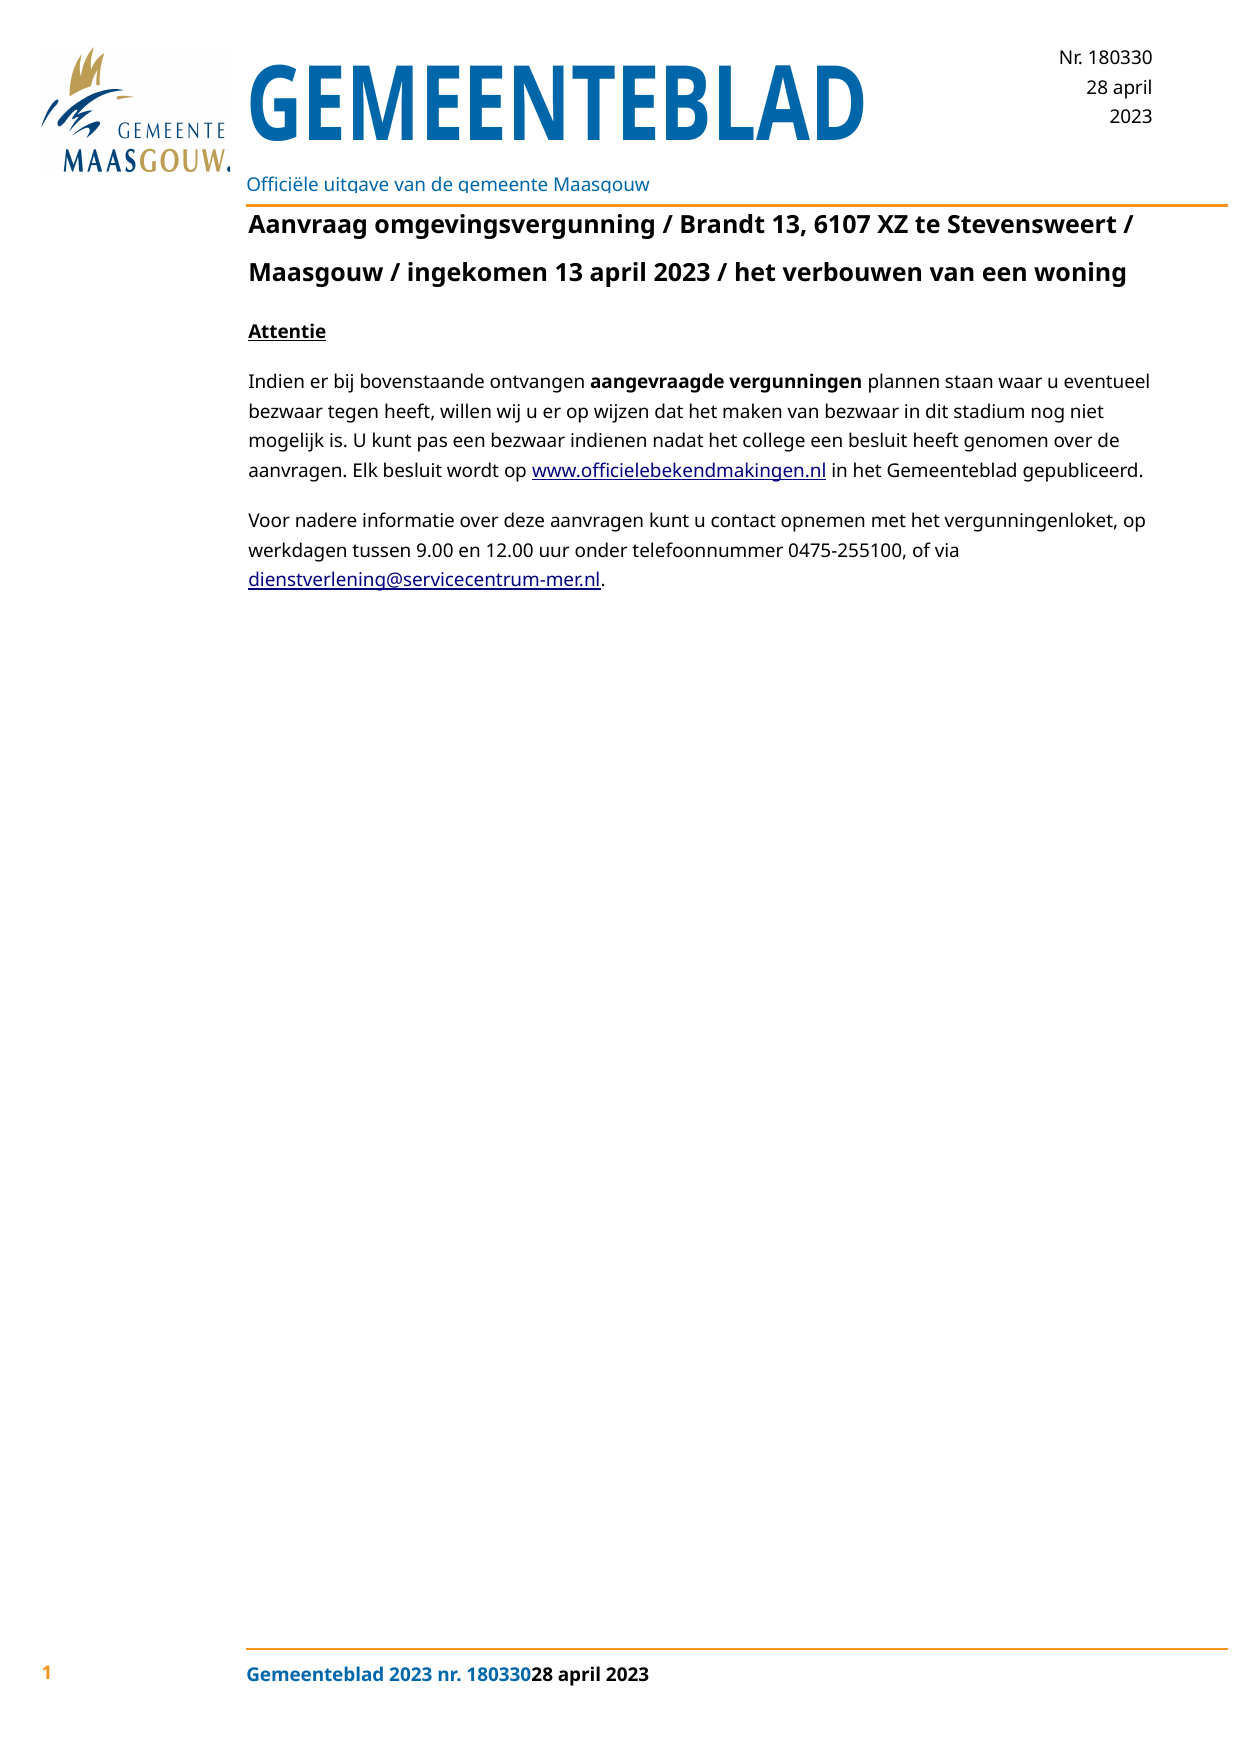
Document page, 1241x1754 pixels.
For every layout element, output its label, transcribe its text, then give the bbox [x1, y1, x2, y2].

text Voor nadere informatie over deze aanvragen kunt u contact opnemen met het vergunningenloket, op werkdagen tussen 9.00 en 12.00 uur onder telefoonnummer 0475-255100, of via dienstverlening@servicecentrum-mer.nl. [248, 507, 1152, 592]
text Aanvraag omgevingsvergunning / Brandt 13, 6107 XZ te Stevensweert / Maasgouw / ingekomen 13 april 2023 / het verbouwen van een woning [248, 207, 1152, 288]
text Attentie [248, 318, 1152, 344]
picture [41, 47, 231, 172]
text Indien er bij bovenstaande ontvangen aangevraagde vergunningen plannen staan waar u eventueel bezwaar tegen heeft, willen wij u er op wijzen dat het maken van bezwaar in dit stadium nog niet mogelijk is. U kunt pas een bezwaar indienen nadat het college een besluit heeft genomen over de aanvragen. Elk besluit wordt op www.officielebekendmakingen.nl in het Gemeenteblad gepubliceerd. [248, 368, 1152, 483]
